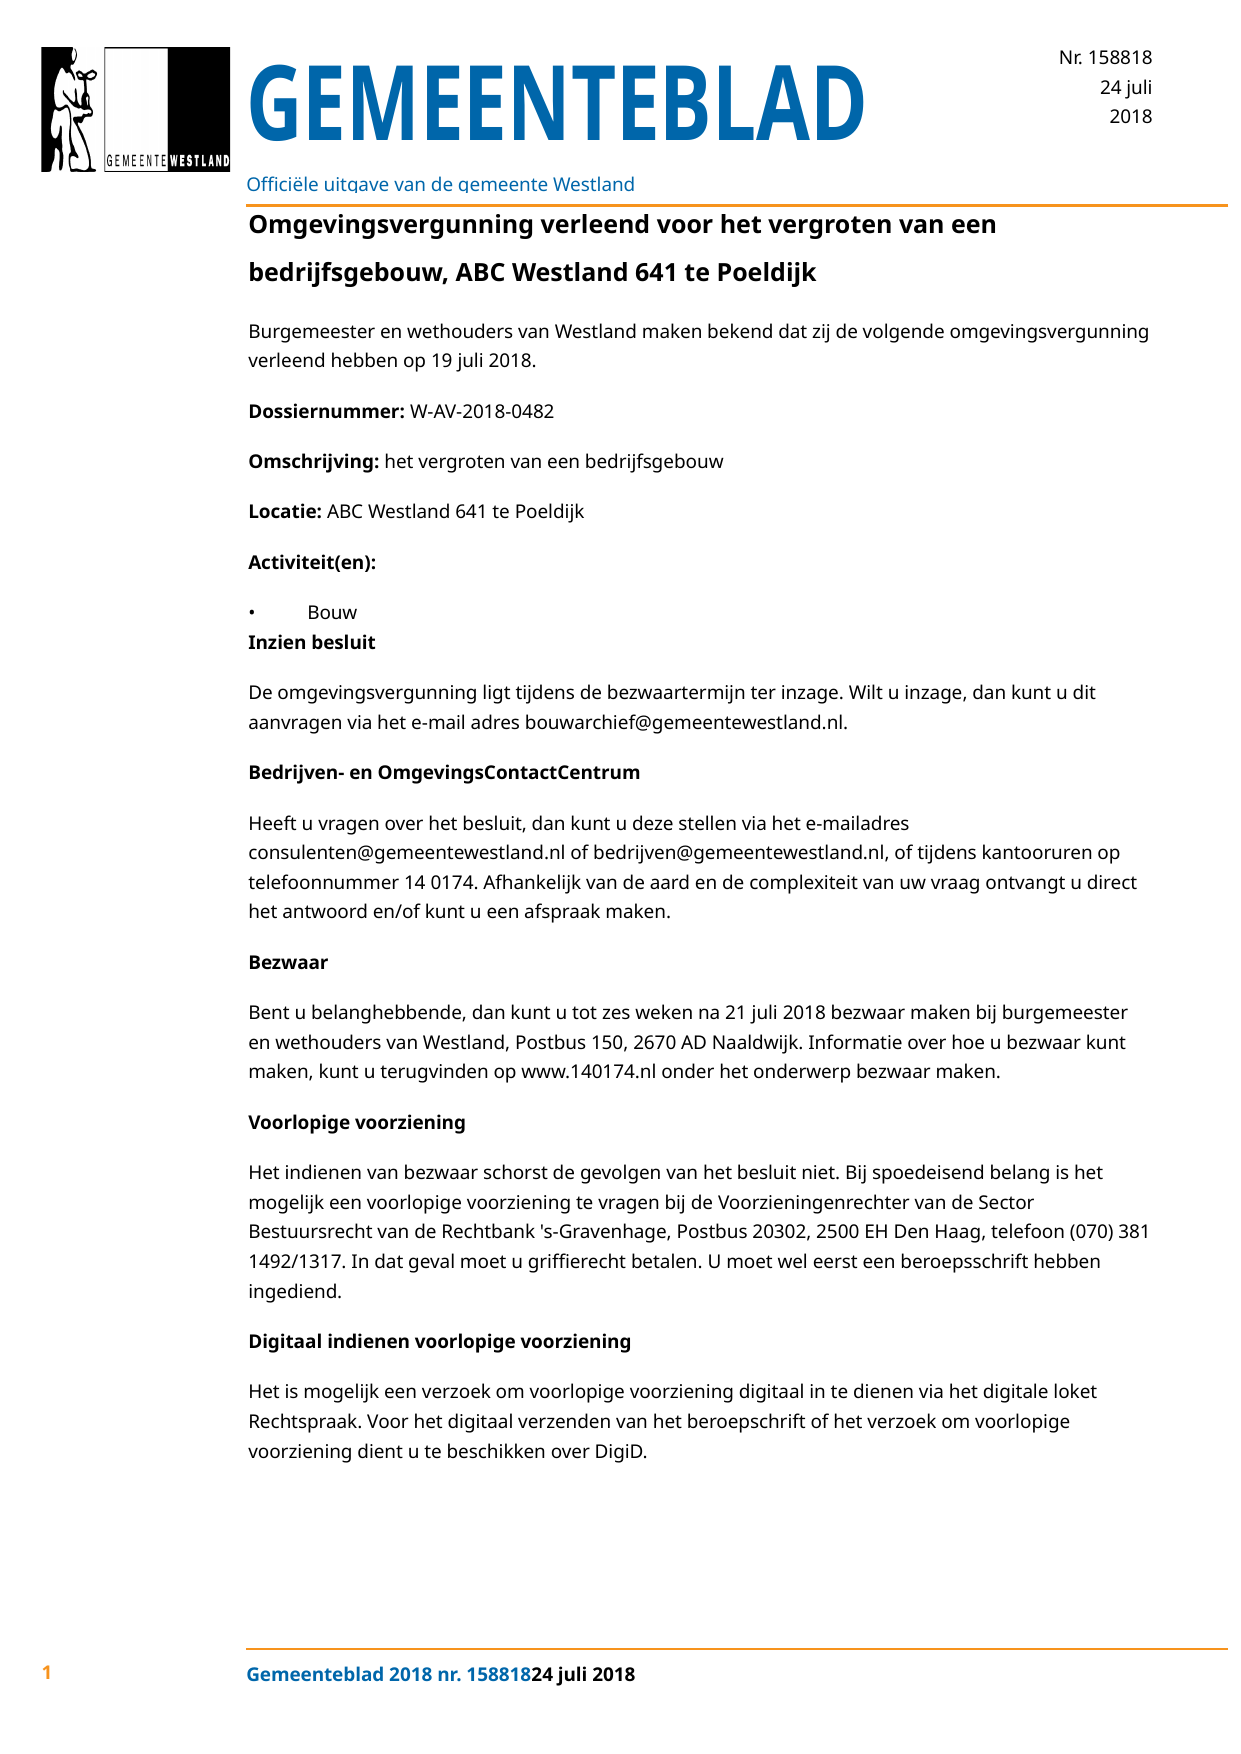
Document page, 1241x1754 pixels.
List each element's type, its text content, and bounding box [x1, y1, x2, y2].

text Voorlopige voorziening [248, 1109, 1152, 1135]
text Bezwaar [248, 949, 1152, 975]
text Heeft u vragen over het besluit, dan kunt u deze stellen via het e-mailadres consulenten@gemeentewestland.nl of bedrijven@gemeentewestland.nl, of tijdens kantooruren op telefoonnummer 14 0174. Afhankelijk van de aard en de complexiteit van uw vraag ontvangt u direct het antwoord en/of kunt u een afspraak maken. [248, 810, 1152, 924]
text Dossiernummer: W-AV-2018-0482 [248, 398, 1152, 424]
text Inzien besluit [248, 629, 1152, 655]
text Het indienen van bezwaar schorst de gevolgen van het besluit niet. Bij spoedeisend belang is het mogelijk een voorlopige voorziening te vragen bij de Voorzieningenrechter van de Sector Bestuursrecht van de Rechtbank 's-Gravenhage, Postbus 20302, 2500 EH Den Haag, telefoon (070) 381 1492/1317. In dat geval moet u griffierecht betalen. U moet wel eerst een beroepsschrift hebben ingediend. [248, 1159, 1152, 1304]
picture [41, 47, 231, 172]
list Bouw [248, 599, 1152, 625]
text Omschrijving: het vergroten van een bedrijfsgebouw [248, 448, 1152, 474]
text Digitaal indienen voorlopige voorziening [248, 1328, 1152, 1354]
text Bent u belanghebbende, dan kunt u tot zes weken na 21 juli 2018 bezwaar maken bij burgemeester en wethouders van Westland, Postbus 150, 2670 AD Naaldwijk. Informatie over hoe u bezwaar kunt maken, kunt u terugvinden op www.140174.nl onder het onderwerp bezwaar maken. [248, 999, 1152, 1084]
text Locatie: ABC Westland 641 te Poeldijk [248, 499, 1152, 524]
text Omgevingsvergunning verleend voor het vergroten van een bedrijfsgebouw, ABC Westland 641 te Poeldijk [248, 207, 1152, 288]
text Burgemeester en wethouders van Westland maken bekend dat zij de volgende omgevingsvergunning verleend hebben op 19 juli 2018. [248, 318, 1152, 373]
text Activiteit(en): [248, 549, 1152, 575]
text Bedrijven- en OmgevingsContactCentrum [248, 759, 1152, 785]
text Het is mogelijk een verzoek om voorlopige voorziening digitaal in te dienen via het digitale loket Rechtspraak. Voor het digitaal verzenden van het beroepschrift of het verzoek om voorlopige voorziening dient u te beschikken over DigiD. [248, 1379, 1152, 1464]
text De omgevingsvergunning ligt tijdens de bezwaartermijn ter inzage. Wilt u inzage, dan kunt u dit aanvragen via het e-mail adres bouwarchief@gemeentewestland.nl. [248, 679, 1152, 735]
